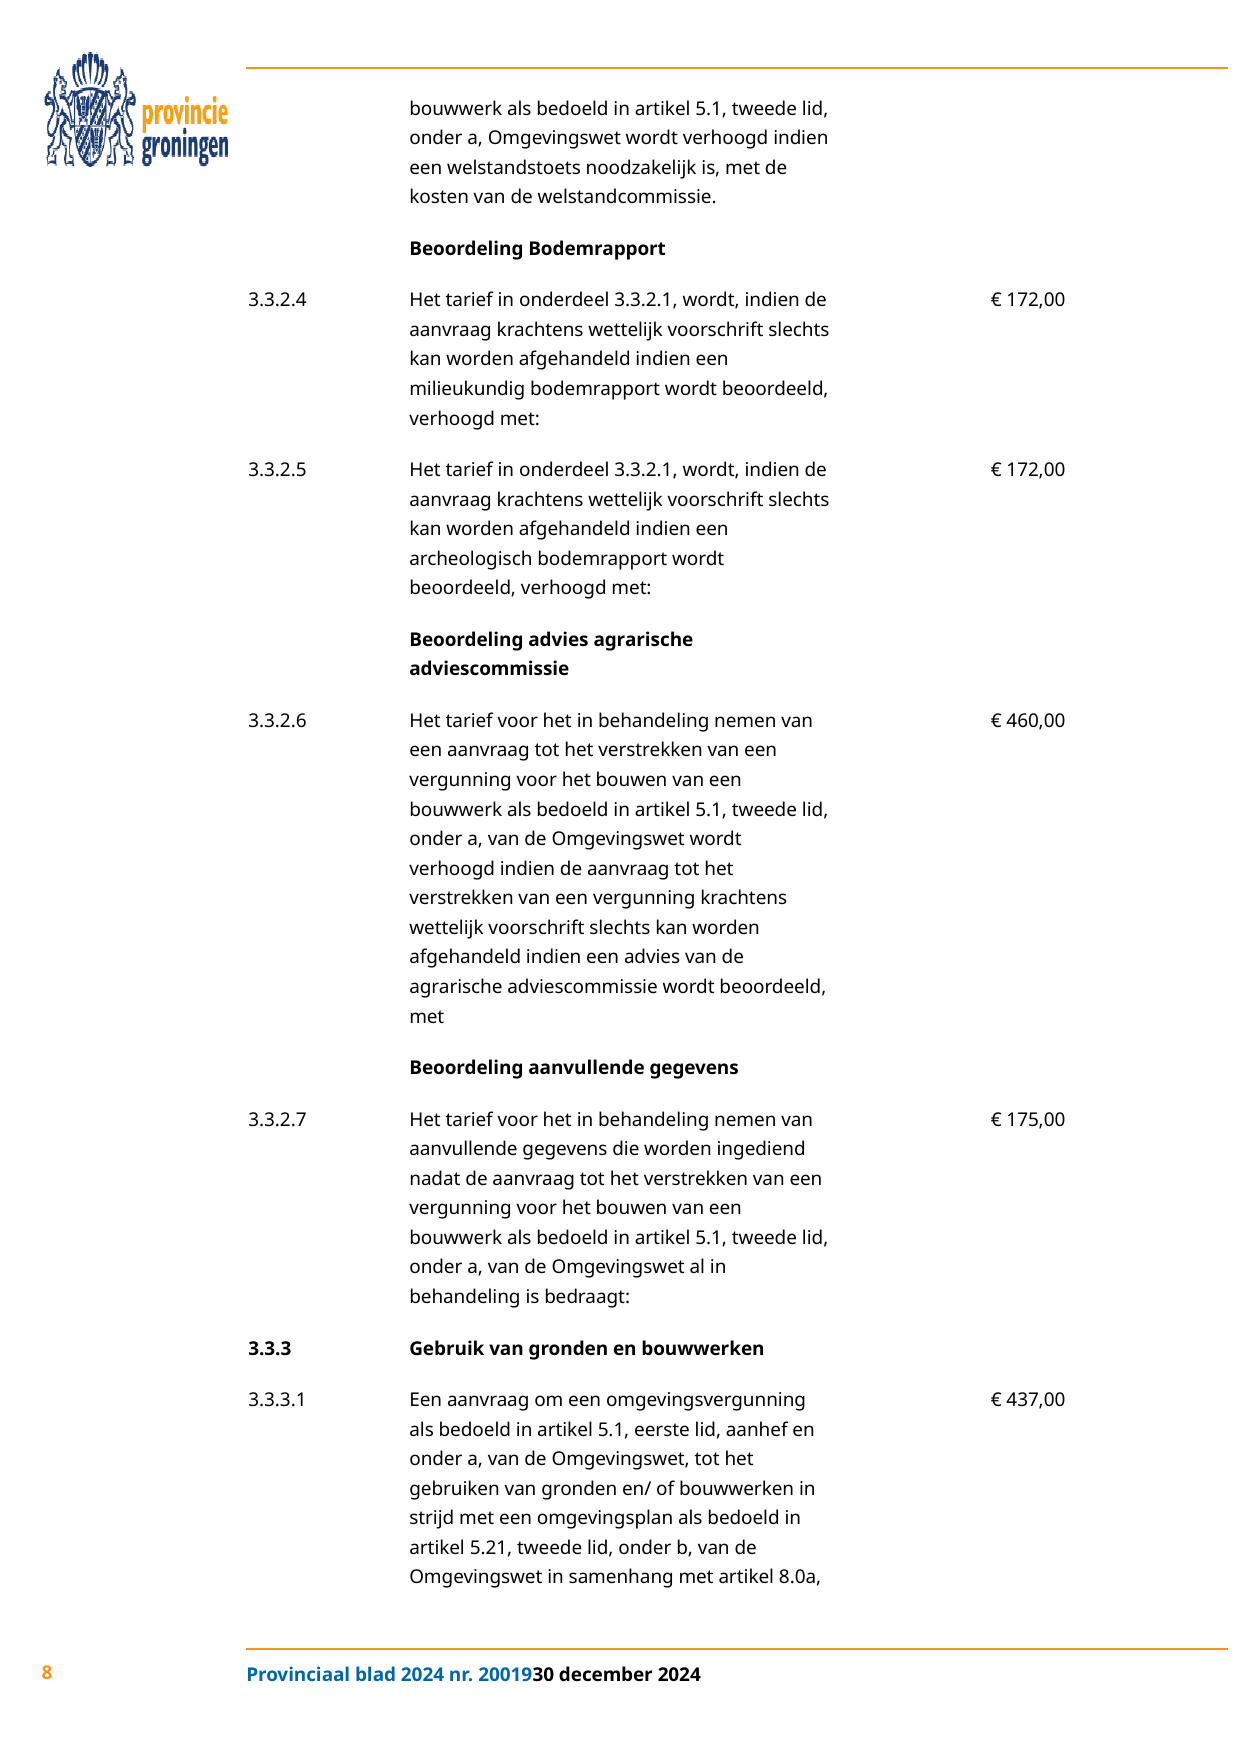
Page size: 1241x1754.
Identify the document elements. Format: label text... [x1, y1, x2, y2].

table_cell [829, 456, 991, 600]
table_cell [991, 1054, 1152, 1080]
table_cell [829, 1335, 991, 1361]
table_cell [991, 431, 1152, 456]
table_cell Het tarief voor het in behandeling nemen van aanvullende gegevens die worden ingediend nadat de aanvraag tot het verstrekken van een vergunning voor het bouwen van een bouwwerk als bedoeld in artikel 5.1, tweede lid, onder a, van de Omgevingswet al in behandeling is bedraagt: [409, 1106, 829, 1309]
table_cell [829, 1309, 991, 1335]
table_cell [991, 235, 1152, 261]
table_cell 3.3.2.5 [248, 456, 409, 600]
table_cell [829, 286, 991, 431]
table_cell [829, 1080, 991, 1106]
table_cell [991, 1029, 1152, 1054]
table_cell [829, 209, 991, 235]
table_cell € 175,00 [991, 1106, 1152, 1309]
table_cell [248, 209, 409, 235]
table_cell 3.3.3 [248, 1335, 409, 1361]
table_cell [991, 209, 1152, 235]
table_cell [409, 1309, 829, 1335]
table_cell [829, 261, 991, 286]
table_cell 3.3.2.4 [248, 286, 409, 431]
table_cell [829, 1054, 991, 1080]
table_cell [248, 261, 409, 286]
table_cell [409, 1080, 829, 1106]
table_cell € 172,00 [991, 286, 1152, 431]
table_cell [829, 681, 991, 707]
table_cell Beoordeling Bodemrapport [409, 235, 829, 261]
table_cell [829, 1386, 991, 1589]
table_cell [409, 1361, 829, 1386]
table_cell € 460,00 [991, 707, 1152, 1029]
table_cell [829, 431, 991, 456]
table_cell Het tarief in onderdeel 3.3.2.1, wordt, indien de aanvraag krachtens wettelijk voorschrift slechts kan worden afgehandeld indien een archeologisch bodemrapport wordt beoordeeld, verhoogd met: [409, 456, 829, 600]
table_cell Beoordeling aanvullende gegevens [409, 1054, 829, 1080]
table_cell Beoordeling advies agrarische adviescommissie [409, 626, 829, 681]
table_cell [248, 1361, 409, 1386]
table_cell [991, 600, 1152, 626]
table_cell [829, 1106, 991, 1309]
table_cell [248, 431, 409, 456]
table_cell 3.3.3.1 [248, 1386, 409, 1589]
table_cell [248, 1309, 409, 1335]
table_cell [409, 1029, 829, 1054]
table_cell [248, 1029, 409, 1054]
table_cell [248, 1080, 409, 1106]
table_cell [829, 707, 991, 1029]
table_cell [248, 95, 409, 209]
table_cell [991, 1080, 1152, 1106]
table_cell [248, 600, 409, 626]
table_cell [248, 235, 409, 261]
table_cell [991, 1335, 1152, 1361]
table_cell [829, 95, 991, 209]
table_cell [829, 600, 991, 626]
table_cell Het tarief voor het in behandeling nemen van een aanvraag tot het verstrekken van een vergunning voor het bouwen van een bouwwerk als bedoeld in artikel 5.1, tweede lid, onder a, van de Omgevingswet wordt verhoogd indien de aanvraag tot het verstrekken van een vergunning krachtens wettelijk voorschrift slechts kan worden afgehandeld indien een advies van de agrarische adviescommissie wordt beoordeeld, met [409, 707, 829, 1029]
table_cell € 172,00 [991, 456, 1152, 600]
table_cell 3.3.2.6 [248, 707, 409, 1029]
table_cell [409, 600, 829, 626]
table_cell [248, 626, 409, 681]
table_cell € 437,00 [991, 1386, 1152, 1589]
table_cell Een aanvraag om een omgevingsvergunning als bedoeld in artikel 5.1, eerste lid, aanhef en onder a, van de Omgevingswet, tot het gebruiken van gronden en/ of bouwwerken in strijd met een omgevingsplan als bedoeld in artikel 5.21, tweede lid, onder b, van de Omgevingswet in samenhang met artikel 8.0a, [409, 1386, 829, 1589]
table_cell [248, 1054, 409, 1080]
table_cell [991, 626, 1152, 681]
table_cell [829, 1029, 991, 1054]
table_cell [409, 261, 829, 286]
table_cell [991, 1361, 1152, 1386]
table_cell [991, 681, 1152, 707]
table_cell [991, 95, 1152, 209]
table_cell [409, 209, 829, 235]
table_cell [248, 681, 409, 707]
table_cell [829, 235, 991, 261]
table_cell bouwwerk als bedoeld in artikel 5.1, tweede lid, onder a, Omgevingswet wordt verhoogd indien een welstandstoets noodzakelijk is, met de kosten van de welstandcommissie. [409, 95, 829, 209]
table_cell [829, 1361, 991, 1386]
table_cell 3.3.2.7 [248, 1106, 409, 1309]
table_cell [409, 681, 829, 707]
table_cell [991, 261, 1152, 286]
table_cell Het tarief in onderdeel 3.3.2.1, wordt, indien de aanvraag krachtens wettelijk voorschrift slechts kan worden afgehandeld indien een milieukundig bodemrapport wordt beoordeeld, verhoogd met: [409, 286, 829, 431]
picture [41, 47, 231, 172]
table_cell Gebruik van gronden en bouwwerken [409, 1335, 829, 1361]
table_cell [409, 431, 829, 456]
table_cell [991, 1309, 1152, 1335]
table_cell [829, 626, 991, 681]
